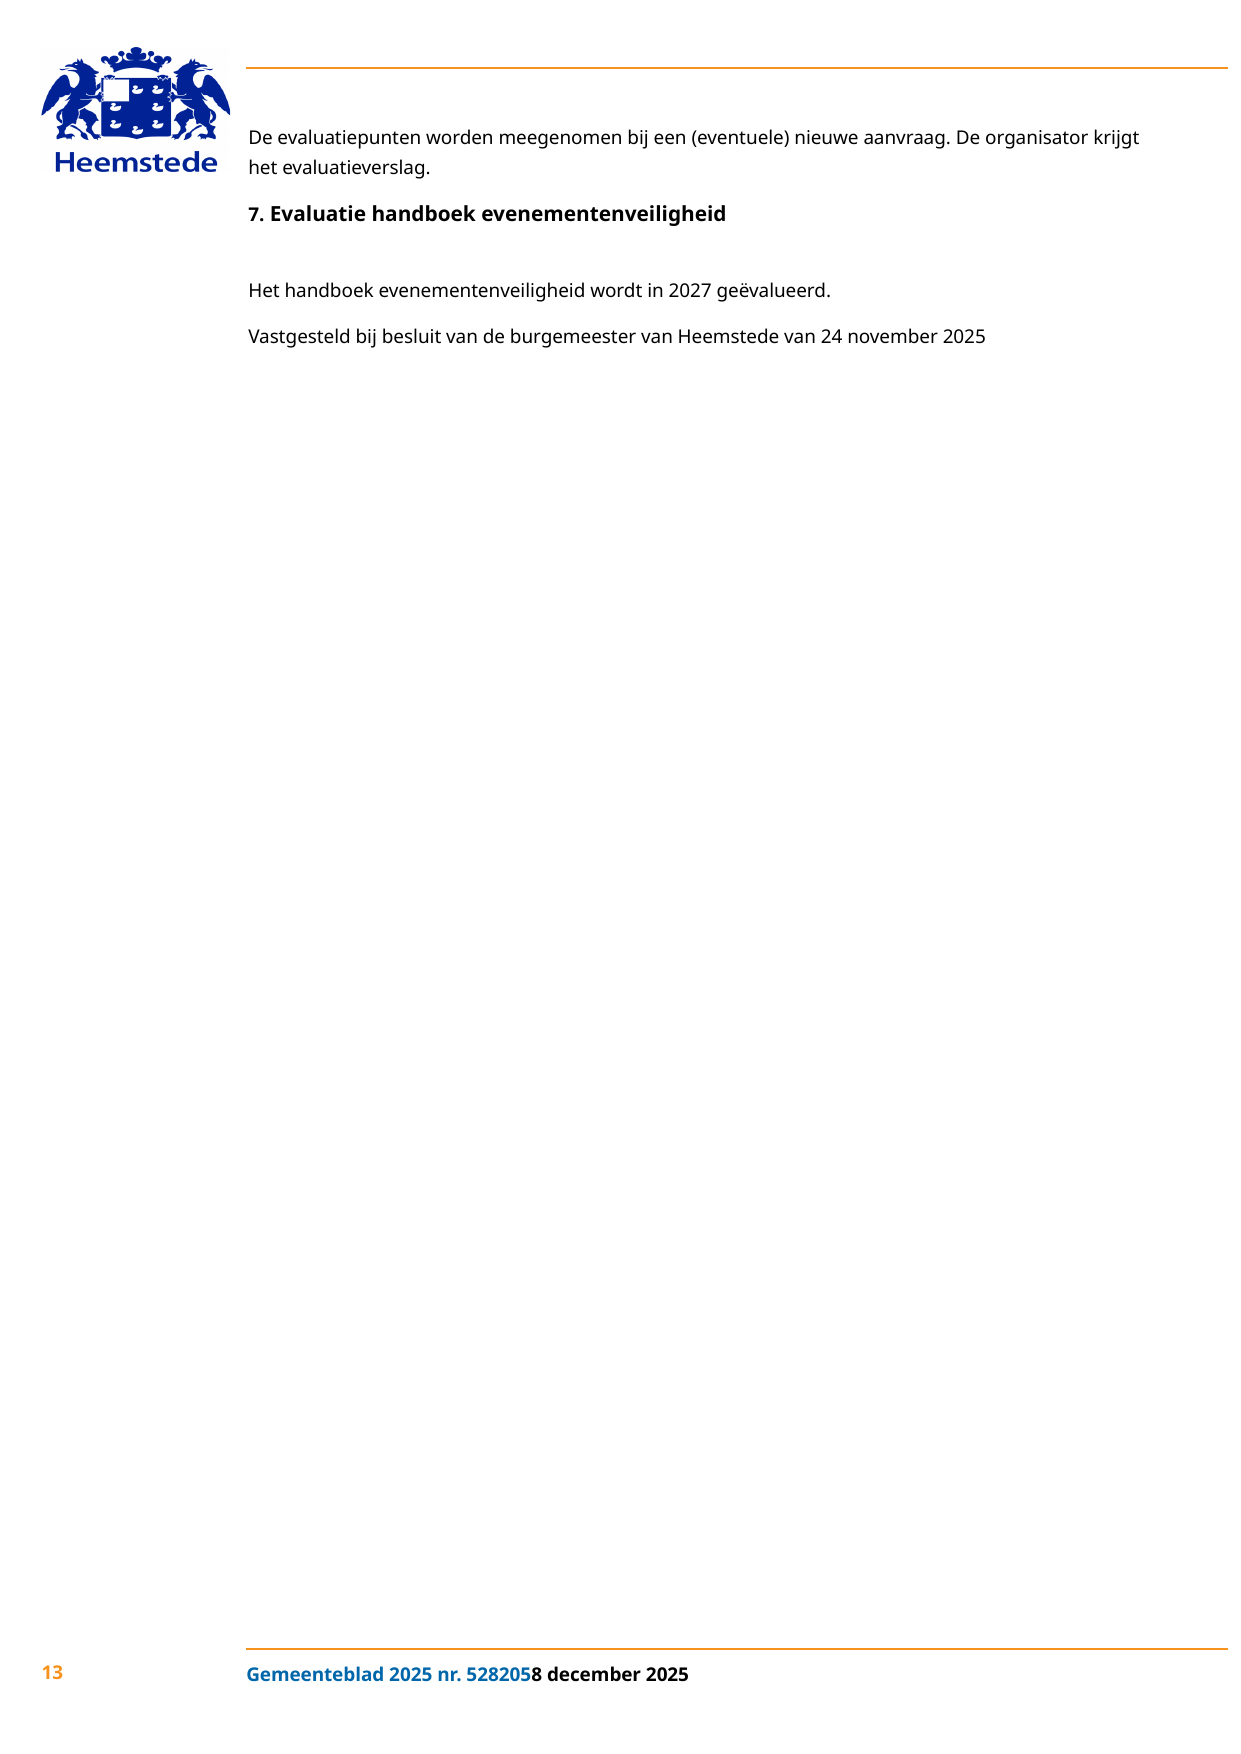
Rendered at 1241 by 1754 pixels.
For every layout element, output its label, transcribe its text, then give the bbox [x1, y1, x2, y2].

text Het handboek evenementenveiligheid wordt in 2027 geëvalueerd. [248, 277, 1152, 303]
text De evaluatiepunten worden meegenomen bij een (eventuele) nieuwe aanvraag. De organisator krijgt het evaluatieverslag. [248, 124, 1152, 180]
text Vastgesteld bij besluit van de burgemeester van Heemstede van 24 november 2025 [248, 323, 1152, 349]
picture [41, 47, 231, 172]
text 7. Evaluatie handboek evenementenveiligheid [248, 199, 1152, 228]
